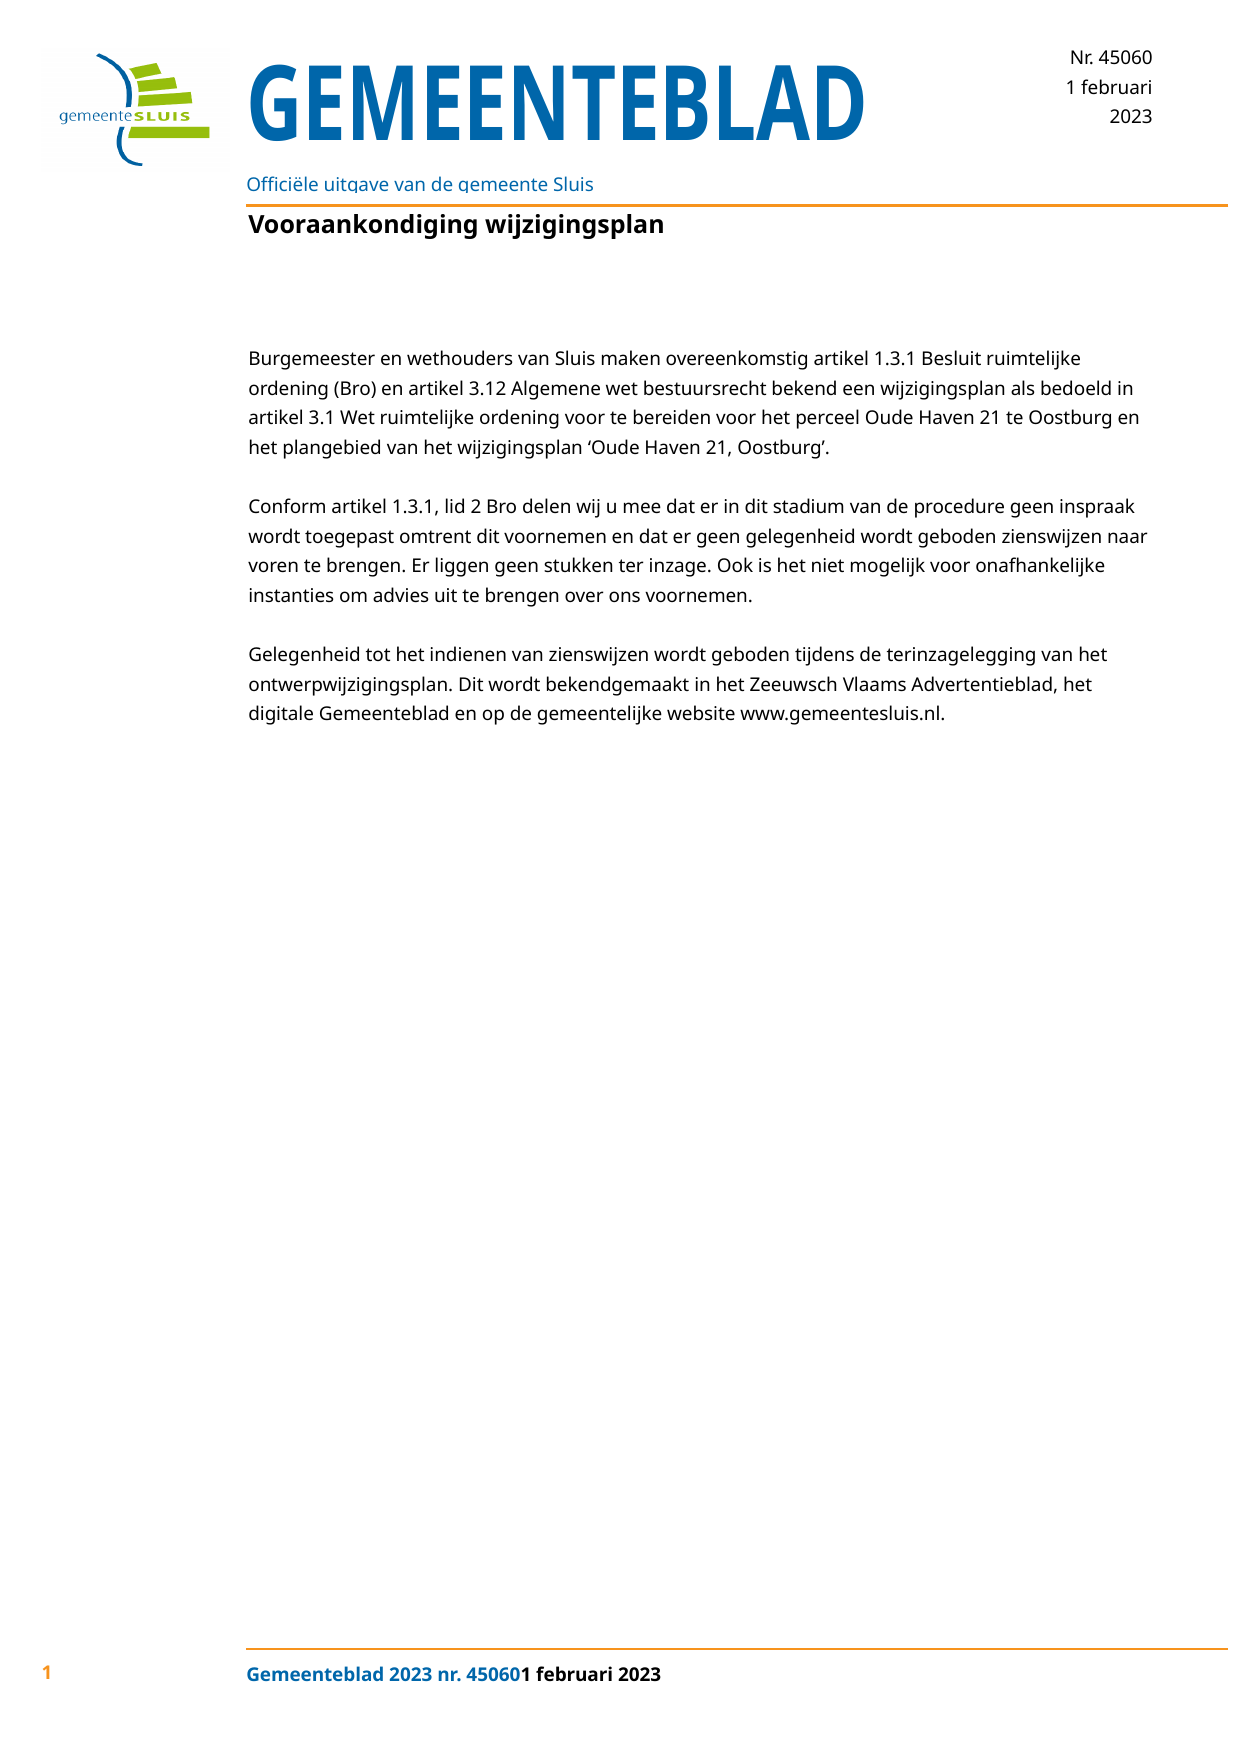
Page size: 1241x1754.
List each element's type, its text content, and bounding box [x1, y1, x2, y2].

text Vooraankondiging wijzigingsplan [248, 207, 1152, 241]
text Gelegenheid tot het indienen van zienswijzen wordt geboden tijdens de terinzagelegging van het ontwerpwijzigingsplan. Dit wordt bekendgemaakt in het Zeeuwsch Vlaams Advertentieblad, het digitale Gemeenteblad en op de gemeentelijke website www.gemeentesluis.nl. [248, 641, 1152, 726]
picture [41, 47, 231, 172]
text Burgemeester en wethouders van Sluis maken overeenkomstig artikel 1.3.1 Besluit ruimtelijke ordening (Bro) en artikel 3.12 Algemene wet bestuursrecht bekend een wijzigingsplan als bedoeld in artikel 3.1 Wet ruimtelijke ordening voor te bereiden voor het perceel Oude Haven 21 te Oostburg en het plangebied van het wijzigingsplan ‘Oude Haven 21, Oostburg’. [248, 345, 1152, 460]
text Conform artikel 1.3.1, lid 2 Bro delen wij u mee dat er in dit stadium van de procedure geen inspraak wordt toegepast omtrent dit voornemen en dat er geen gelegenheid wordt geboden zienswijzen naar voren te brengen. Er liggen geen stukken ter inzage. Ook is het niet mogelijk voor onafhankelijke instanties om advies uit te brengen over ons voornemen. [248, 493, 1152, 608]
